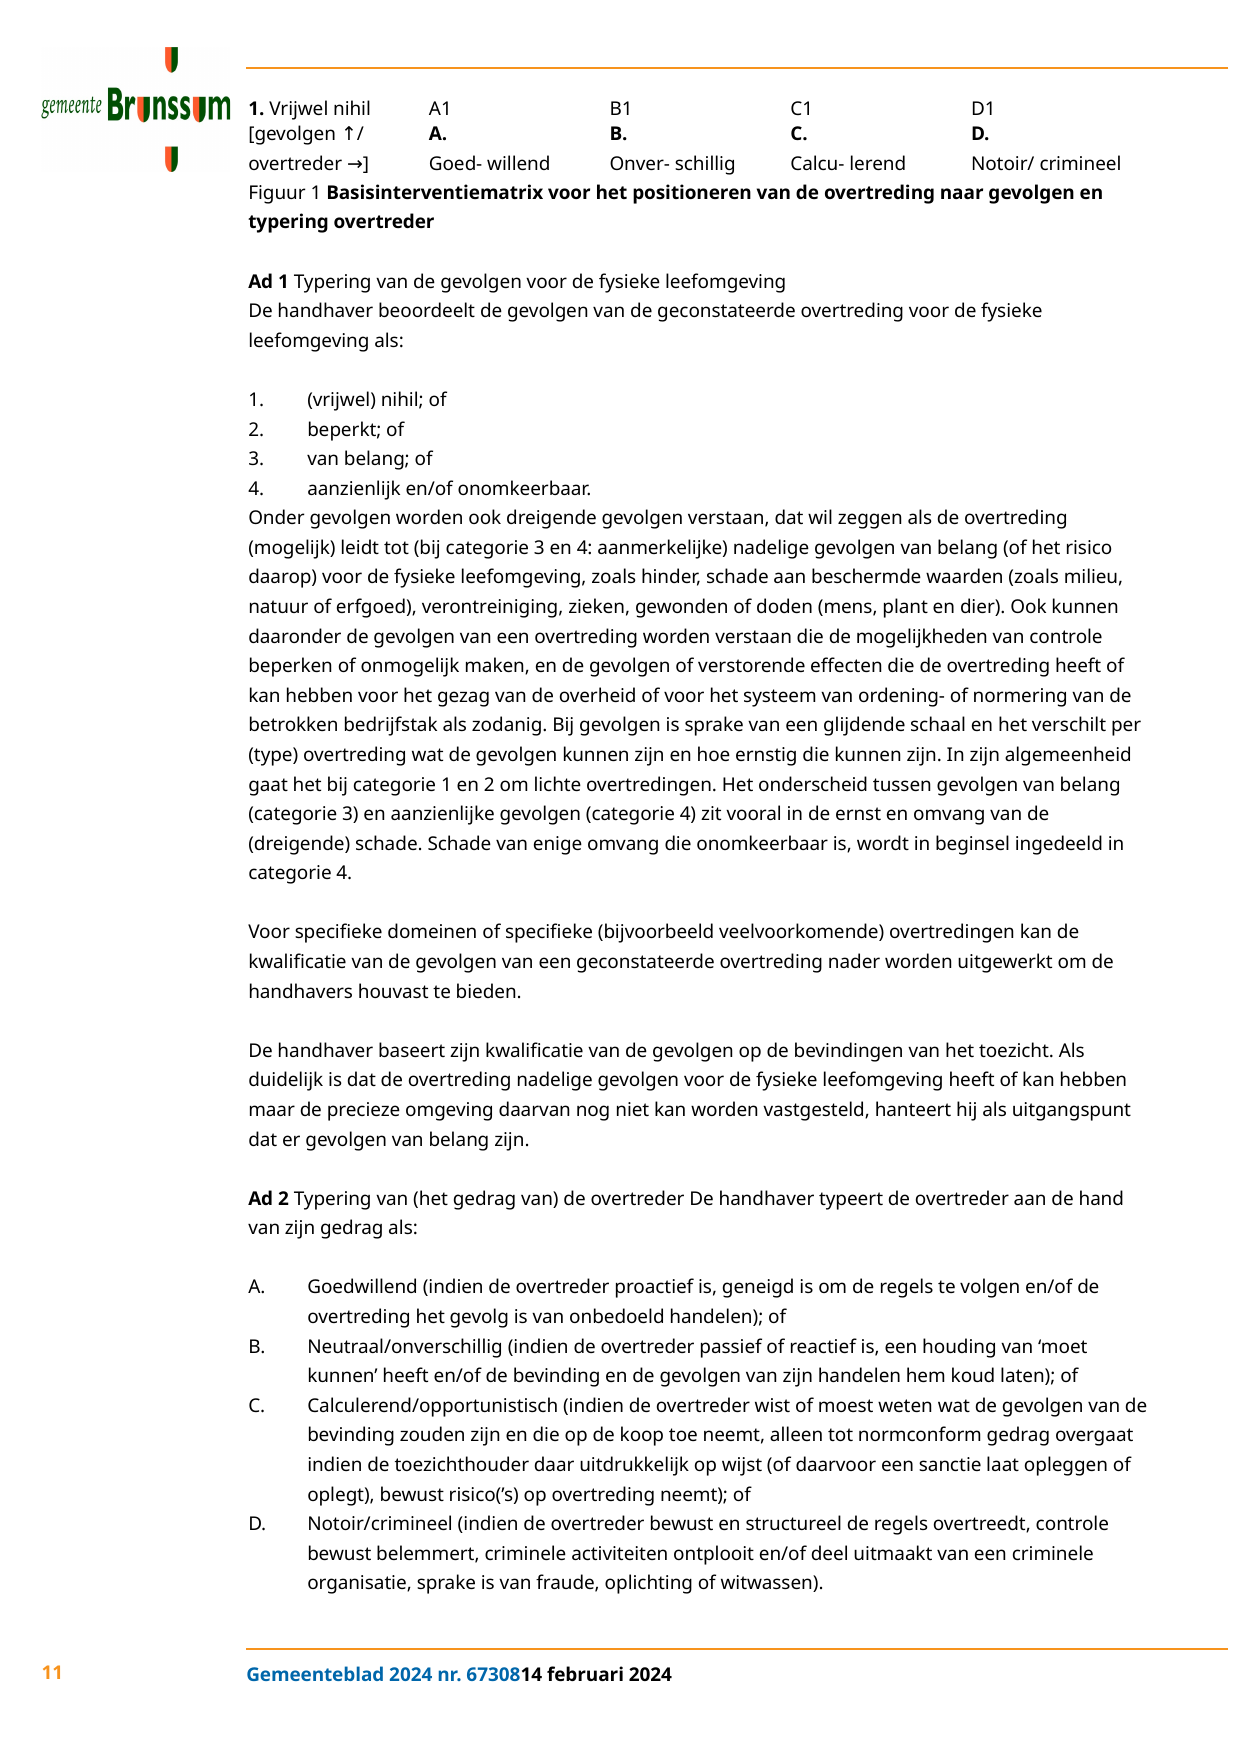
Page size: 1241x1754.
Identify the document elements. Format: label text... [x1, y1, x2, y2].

picture [41, 47, 231, 172]
text Ad 2 Typering van (het gedrag van) de overtreder De handhaver typeert de overtreder aan de hand van zijn gedrag als: [248, 1185, 1152, 1240]
list van belang; of [248, 445, 1152, 471]
text Onder gevolgen worden ook dreigende gevolgen verstaan, dat wil zeggen als de overtreding (mogelijk) leidt tot (bij categorie 3 en 4: aanmerkelijke) nadelige gevolgen van belang (of het risico daarop) voor de fysieke leefomgeving, zoals hinder, schade aan beschermde waarden (zoals milieu, natuur of erfgoed), verontreiniging, zieken, gewonden of doden (mens, plant en dier). Ook kunnen daaronder de gevolgen van een overtreding worden verstaan die de mogelijkheden van controle beperken of onmogelijk maken, en de gevolgen of verstorende effecten die de overtreding heeft of kan hebben voor het gezag van de overheid of voor het systeem van ordening- of normering van de betrokken bedrijfstak als zodanig. Bij gevolgen is sprake van een glijdende schaal en het verschilt per (type) overtreding wat de gevolgen kunnen zijn en hoe ernstig die kunnen zijn. In zijn algemeenheid gaat het bij categorie 1 en 2 om lichte overtredingen. Het onderscheid tussen gevolgen van belang (categorie 3) en aanzienlijke gevolgen (categorie 4) zit vooral in de ernst en omvang van de (dreigende) schade. Schade van enige omvang die onomkeerbaar is, wordt in beginsel ingedeeld in categorie 4. [248, 504, 1152, 885]
list aanzienlijk en/of onomkeerbaar. [248, 475, 1152, 501]
table_cell B1 [609, 95, 790, 121]
list beperkt; of [248, 416, 1152, 441]
table_cell A. Goed- willend [429, 121, 609, 176]
table_cell D1 [971, 95, 1152, 121]
table_cell D. Notoir/ crimineel [971, 121, 1152, 176]
list Goedwillend (indien de overtreder proactief is, geneigd is om de regels te volgen en/of de overtreding het gevolg is van onbedoeld handelen); of [248, 1274, 1152, 1329]
table_cell C. Calcu- lerend [790, 121, 971, 176]
table_cell C1 [790, 95, 971, 121]
list Notoir/crimineel (indien de overtreder bewust en structureel de regels overtreedt, controle bewust belemmert, criminele activiteiten ontplooit en/of deel uitmaakt van een criminele organisatie, sprake is van fraude, oplichting of witwassen). [248, 1510, 1152, 1595]
table_cell 1. Vrijwel nihil [248, 95, 429, 121]
text Voor specifieke domeinen of specifieke (bijvoorbeeld veelvoorkomende) overtredingen kan de kwalificatie van de gevolgen van een geconstateerde overtreding nader worden uitgewerkt om de handhavers houvast te bieden. [248, 919, 1152, 1003]
table_cell [gevolgen ↑/ overtreder →] [248, 121, 429, 176]
text De handhaver baseert zijn kwalificatie van de gevolgen op de bevindingen van het toezicht. Als duidelijk is dat de overtreding nadelige gevolgen voor de fysieke leefomgeving heeft of kan hebben maar de precieze omgeving daarvan nog niet kan worden vastgesteld, hanteert hij als uitgangspunt dat er gevolgen van belang zijn. [248, 1037, 1152, 1151]
list Calculerend/opportunistisch (indien de overtreder wist of moest weten wat de gevolgen van de bevinding zouden zijn en die op de koop toe neemt, alleen tot normconform gedrag overgaat indien de toezichthouder daar uitdrukkelijk op wijst (of daarvoor een sanctie laat opleggen of oplegt), bewust risico(’s) op overtreding neemt); of [248, 1392, 1152, 1506]
table_cell A1 [429, 95, 609, 121]
list (vrijwel) nihil; of [248, 386, 1152, 412]
list Neutraal/onverschillig (indien de overtreder passief of reactief is, een houding van ‘moet kunnen’ heeft en/of de bevinding en de gevolgen van zijn handelen hem koud laten); of [248, 1333, 1152, 1388]
text Ad 1 Typering van de gevolgen voor de fysieke leefomgeving [248, 268, 1152, 293]
text De handhaver beoordeelt de gevolgen van de geconstateerde overtreding voor de fysieke leefomgeving als: [248, 297, 1152, 353]
table_cell B. Onver- schillig [609, 121, 790, 176]
text Figuur 1 Basisinterventiematrix voor het positioneren van de overtreding naar gevolgen en typering overtreder [248, 179, 1152, 234]
